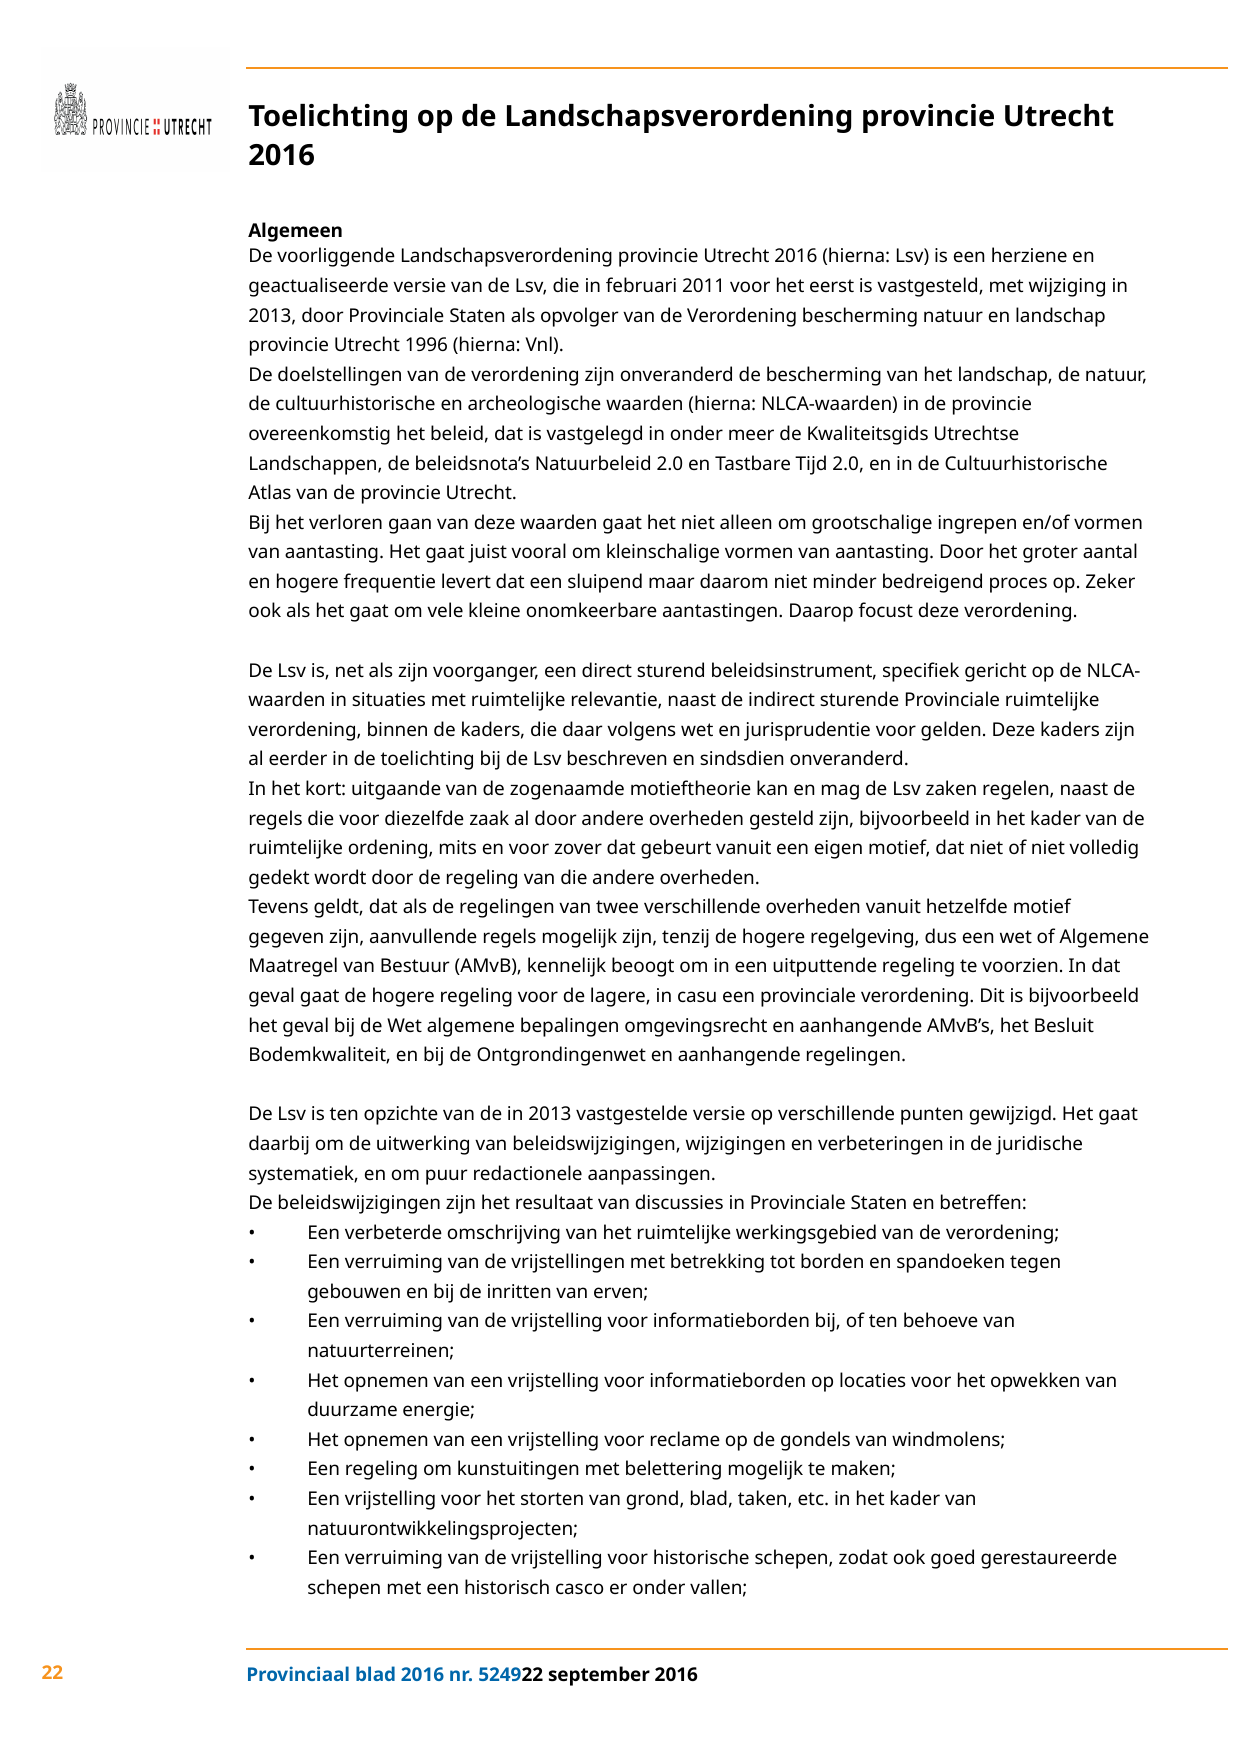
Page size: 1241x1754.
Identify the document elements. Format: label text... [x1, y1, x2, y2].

text In het kort: uitgaande van de zogenaamde motieftheorie kan en mag de Lsv zaken regelen, naast de regels die voor diezelfde zaak al door andere overheden gesteld zijn, bijvoorbeeld in het kader van de ruimtelijke ordening, mits en voor zover dat gebeurt vanuit een eigen motief, dat niet of niet volledig gedekt wordt door de regeling van die andere overheden. [248, 775, 1152, 889]
text Tevens geldt, dat als de regelingen van twee verschillende overheden vanuit hetzelfde motief gegeven zijn, aanvullende regels mogelijk zijn, tenzij de hogere regelgeving, dus een wet of Algemene Maatregel van Bestuur (AMvB), kennelijk beoogt om in een uitputtende regeling te voorzien. In dat geval gaat de hogere regeling voor de lagere, in casu een provinciale verordening. Dit is bijvoorbeeld het geval bij de Wet algemene bepalingen omgevingsrecht en aanhangende AMvB’s, het Besluit Bodemkwaliteit, en bij de Ontgrondingenwet en aanhangende regelingen. [248, 893, 1152, 1067]
text Toelichting op de Landschapsverordening provincie Utrecht 2016 [248, 95, 1152, 174]
picture [41, 47, 231, 172]
list Het opnemen van een vrijstelling voor informatieborden op locaties voor het opwekken van duurzame energie; [248, 1367, 1152, 1422]
list Het opnemen van een vrijstelling voor reclame op de gondels van windmolens; [248, 1426, 1152, 1452]
text De Lsv is, net als zijn voorganger, een direct sturend beleidsinstrument, specifiek gericht op de NLCA-waarden in situaties met ruimtelijke relevantie, naast de indirect sturende Provinciale ruimtelijke verordening, binnen de kaders, die daar volgens wet en jurisprudentie voor gelden. Deze kaders zijn al eerder in de toelichting bij de Lsv beschreven en sindsdien onveranderd. [248, 657, 1152, 771]
text Bij het verloren gaan van deze waarden gaat het niet alleen om grootschalige ingrepen en/of vormen van aantasting. Het gaat juist vooral om kleinschalige vormen van aantasting. Door het groter aantal en hogere frequentie levert dat een sluipend maar daarom niet minder bedreigend proces op. Zeker ook als het gaat om vele kleine onomkeerbare aantastingen. Daarop focust deze verordening. [248, 509, 1152, 623]
text De doelstellingen van de verordening zijn onveranderd de bescherming van het landschap, de natuur, de cultuurhistorische en archeologische waarden (hierna: NLCA-waarden) in de provincie overeenkomstig het beleid, dat is vastgelegd in onder meer de Kwaliteitsgids Utrechtse Landschappen, de beleidsnota’s Natuurbeleid 2.0 en Tastbare Tijd 2.0, en in de Cultuurhistorische Atlas van de provincie Utrecht. [248, 361, 1152, 505]
list Een regeling om kunstuitingen met belettering mogelijk te maken; [248, 1456, 1152, 1481]
list Een vrijstelling voor het storten van grond, blad, taken, etc. in het kader van natuurontwikkelingsprojecten; [248, 1485, 1152, 1540]
list Een verruiming van de vrijstellingen met betrekking tot borden en spandoeken tegen gebouwen en bij de inritten van erven; [248, 1248, 1152, 1304]
list Een verruiming van de vrijstelling voor historische schepen, zodat ook goed gerestaureerde schepen met een historisch casco er onder vallen; [248, 1544, 1152, 1599]
text De voorliggende Landschapsverordening provincie Utrecht 2016 (hierna: Lsv) is een herziene en geactualiseerde versie van de Lsv, die in februari 2011 voor het eerst is vastgesteld, met wijziging in 2013, door Provinciale Staten als opvolger van de Verordening bescherming natuur en landschap provincie Utrecht 1996 (hierna: Vnl). [248, 243, 1152, 357]
text Algemeen [248, 217, 1152, 243]
list Een verbeterde omschrijving van het ruimtelijke werkingsgebied van de verordening; [248, 1219, 1152, 1244]
list Een verruiming van de vrijstelling voor informatieborden bij, of ten behoeve van natuurterreinen; [248, 1308, 1152, 1363]
text De Lsv is ten opzichte van de in 2013 vastgestelde versie op verschillende punten gewijzigd. Het gaat daarbij om de uitwerking van beleidswijzigingen, wijzigingen en verbeteringen in de juridische systematiek, en om puur redactionele aanpassingen. [248, 1101, 1152, 1185]
text De beleidswijzigingen zijn het resultaat van discussies in Provinciale Staten en betreffen: [248, 1189, 1152, 1215]
